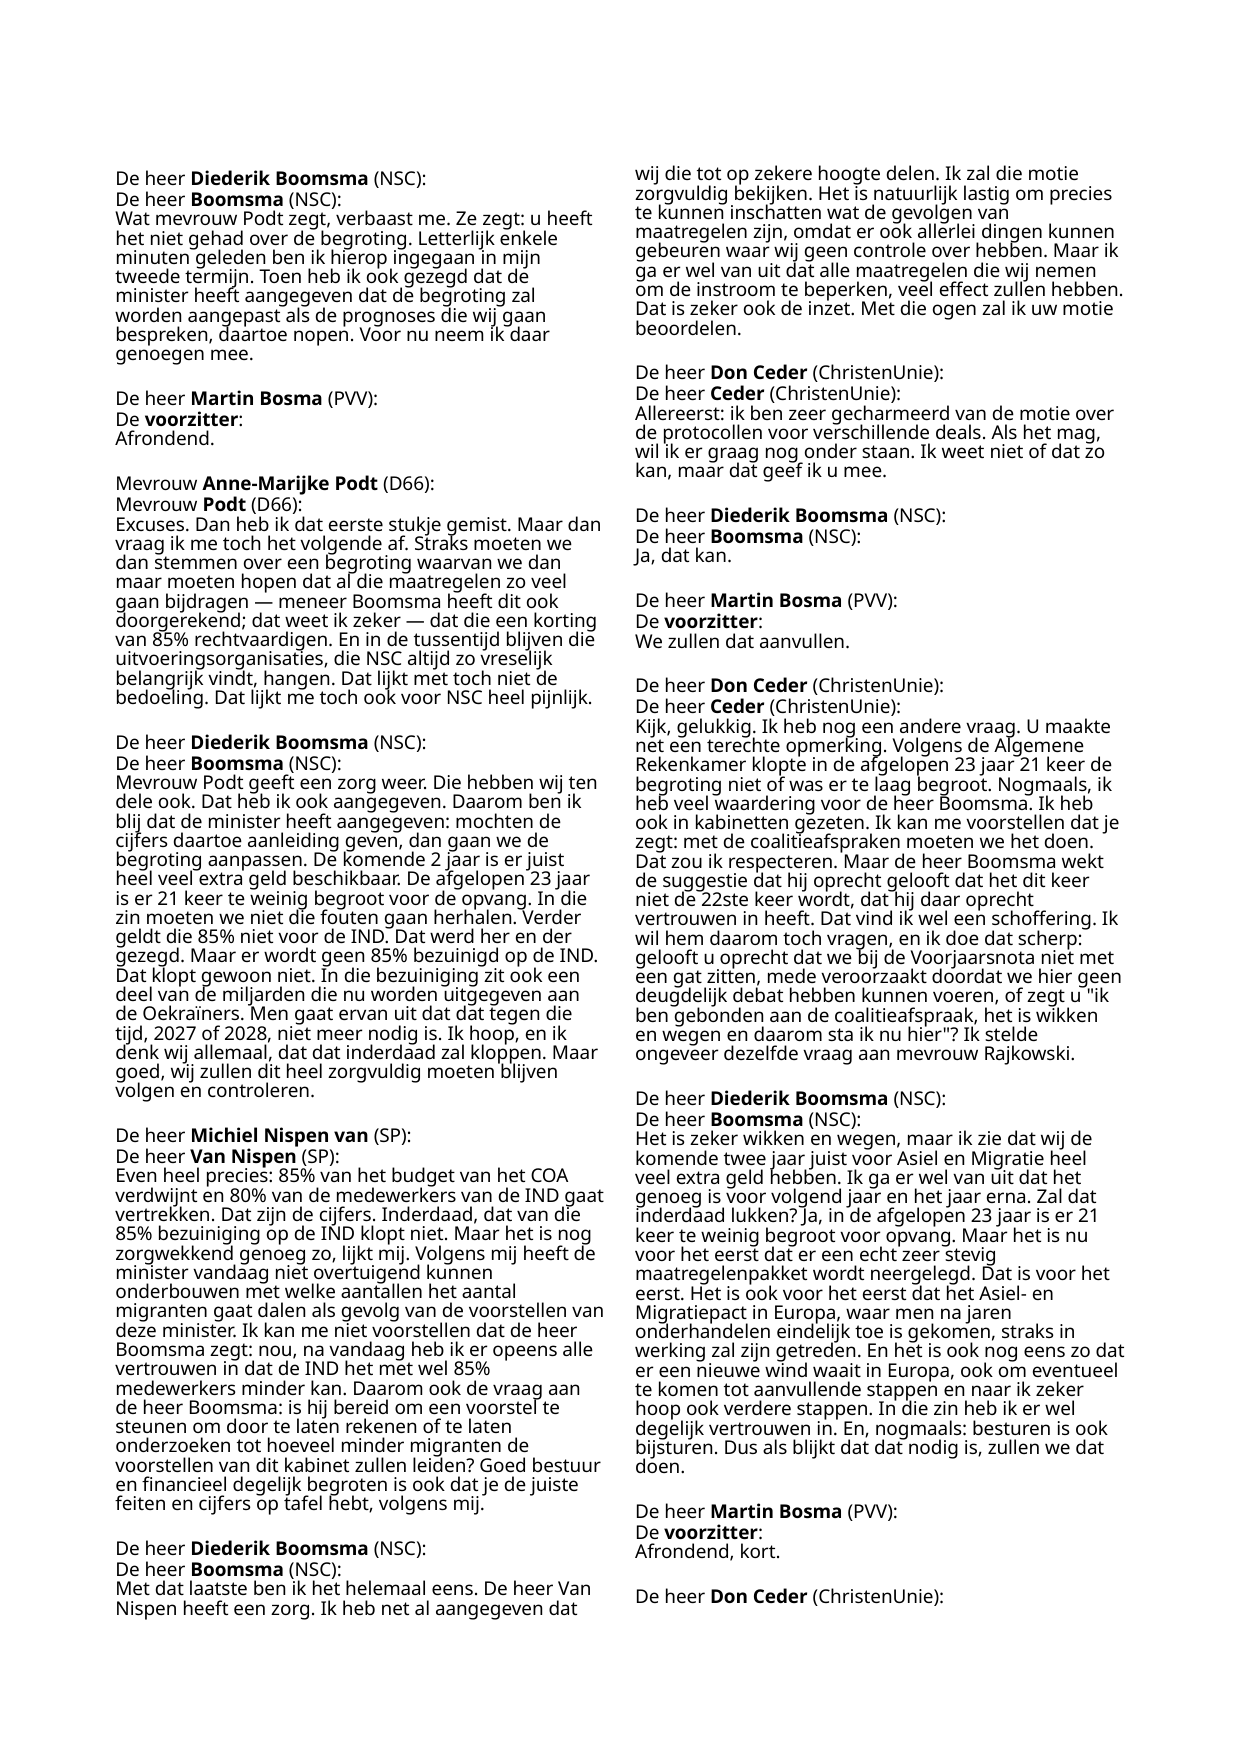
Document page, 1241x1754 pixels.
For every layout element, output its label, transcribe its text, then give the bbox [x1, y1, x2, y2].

text De voorzitter: [635, 1524, 1125, 1543]
text De voorzitter: [635, 613, 1125, 633]
text wij die tot op zekere hoogte delen. Ik zal die motie zorgvuldig bekijken. Het is natuurlijk lastig om precies te kunnen inschatten wat de gevolgen van maatregelen zijn, omdat er ook allerlei dingen kunnen gebeuren waar wij geen controle over hebben. Maar ik ga er wel van uit dat alle maatregelen die wij nemen om de instroom te beperken, veel effect zullen hebben. Dat is zeker ook de inzet. Met die ogen zal ik uw motie beoordelen. [635, 165, 1125, 339]
text De heer Ceder (ChristenUnie): [635, 385, 1125, 404]
text De heer Michiel Nispen van (SP): [115, 1122, 605, 1148]
text De heer Diederik Boomsma (NSC): [115, 165, 605, 191]
text De heer Don Ceder (ChristenUnie): [635, 359, 1125, 385]
text Mevrouw Podt geeft een zorg weer. Die hebben wij ten dele ook. Dat heb ik ook aangegeven. Daarom ben ik blij dat de minister heeft aangegeven: mochten de cijfers daartoe aanleiding geven, dan gaan we de begroting aanpassen. De komende 2 jaar is er juist heel veel extra geld beschikbaar. De afgelopen 23 jaar is er 21 keer te weinig begroot voor de opvang. In die zin moeten we niet die fouten gaan herhalen. Verder geldt die 85% niet voor de IND. Dat werd her en der gezegd. Maar er wordt geen 85% bezuinigd op de IND. Dat klopt gewoon niet. In die bezuiniging zit ook een deel van de miljarden die nu worden uitgegeven aan de Oekraïners. Men gaat ervan uit dat dat tegen die tijd, 2027 of 2028, niet meer nodig is. Ik hoop, en ik denk wij allemaal, dat dat inderdaad zal kloppen. Maar goed, wij zullen dit heel zorgvuldig moeten blijven volgen en controleren. [115, 774, 605, 1102]
text Allereerst: ik ben zeer gecharmeerd van de motie over de protocollen voor verschillende deals. Als het mag, wil ik er graag nog onder staan. Ik weet niet of dat zo kan, maar dat geef ik u mee. [635, 404, 1125, 482]
text De heer Don Ceder (ChristenUnie): [635, 1583, 1125, 1609]
text De heer Ceder (ChristenUnie): [635, 698, 1125, 718]
text Mevrouw Podt (D66): [115, 496, 605, 516]
text Met dat laatste ben ik het helemaal eens. De heer Van Nispen heeft een zorg. Ik heb net al aangegeven dat [115, 1580, 605, 1619]
text Ja, dat kan. [635, 547, 1125, 567]
text De heer Boomsma (NSC): [115, 755, 605, 774]
text De heer Martin Bosma (PVV): [115, 385, 605, 411]
text De heer Diederik Boomsma (NSC): [635, 502, 1125, 528]
text Afrondend, kort. [635, 1543, 1125, 1562]
text Wat mevrouw Podt zegt, verbaast me. Ze zegt: u heeft het niet gehad over de begroting. Letterlijk enkele minuten geleden ben ik hierop ingegaan in mijn tweede termijn. Toen heb ik ook gezegd dat de minister heeft aangegeven dat de begroting zal worden aangepast als de prognoses die wij gaan bespreken, daartoe nopen. Voor nu neem ik daar genoegen mee. [115, 210, 605, 364]
text De heer Don Ceder (ChristenUnie): [635, 673, 1125, 698]
text De heer Martin Bosma (PVV): [635, 1498, 1125, 1524]
text We zullen dat aanvullen. [635, 633, 1125, 652]
text De heer Diederik Boomsma (NSC): [115, 1535, 605, 1561]
text De heer Boomsma (NSC): [635, 528, 1125, 547]
text De voorzitter: [115, 411, 605, 430]
text De heer Martin Bosma (PVV): [635, 588, 1125, 613]
text De heer Van Nispen (SP): [115, 1148, 605, 1167]
text Het is zeker wikken en wegen, maar ik zie dat wij de komende twee jaar juist voor Asiel en Migratie heel veel extra geld hebben. Ik ga er wel van uit dat het genoeg is voor volgend jaar en het jaar erna. Zal dat inderdaad lukken? Ja, in de afgelopen 23 jaar is er 21 keer te weinig begroot voor opvang. Maar het is nu voor het eerst dat er een echt zeer stevig maatregelenpakket wordt neergelegd. Dat is voor het eerst. Het is ook voor het eerst dat het Asiel- en Migratiepact in Europa, waar men na jaren onderhandelen eindelijk toe is gekomen, straks in werking zal zijn getreden. En het is ook nog eens zo dat er een nieuwe wind waait in Europa, ook om eventueel te komen tot aanvullende stappen en naar ik zeker hoop ook verdere stappen. In die zin heb ik er wel degelijk vertrouwen in. En, nogmaals: besturen is ook bijsturen. Dus als blijkt dat dat nodig is, zullen we dat doen. [635, 1130, 1125, 1477]
text De heer Boomsma (NSC): [635, 1111, 1125, 1130]
text Kijk, gelukkig. Ik heb nog een andere vraag. U maakte net een terechte opmerking. Volgens de Algemene Rekenkamer klopte in de afgelopen 23 jaar 21 keer de begroting niet of was er te laag begroot. Nogmaals, ik heb veel waardering voor de heer Boomsma. Ik heb ook in kabinetten gezeten. Ik kan me voorstellen dat je zegt: met de coalitieafspraken moeten we het doen. Dat zou ik respecteren. Maar de heer Boomsma wekt de suggestie dat hij oprecht gelooft dat het dit keer niet de 22ste keer wordt, dat hij daar oprecht vertrouwen in heeft. Dat vind ik wel een schoffering. Ik wil hem daarom toch vragen, en ik doe dat scherp: gelooft u oprecht dat we bij de Voorjaarsnota niet met een gat zitten, mede veroorzaakt doordat we hier geen deugdelijk debat hebben kunnen voeren, of zegt u "ik ben gebonden aan de coalitieafspraak, het is wikken en wegen en daarom sta ik nu hier"? Ik stelde ongeveer dezelfde vraag aan mevrouw Rajkowski. [635, 718, 1125, 1064]
text Afrondend. [115, 430, 605, 450]
text De heer Boomsma (NSC): [115, 1561, 605, 1580]
text De heer Boomsma (NSC): [115, 191, 605, 210]
text Excuses. Dan heb ik dat eerste stukje gemist. Maar dan vraag ik me toch het volgende af. Straks moeten we dan stemmen over een begroting waarvan we dan maar moeten hopen dat al die maatregelen zo veel gaan bijdragen — meneer Boomsma heeft dit ook doorgerekend; dat weet ik zeker — dat die een korting van 85% rechtvaardigen. En in de tussentijd blijven die uitvoeringsorganisaties, die NSC altijd zo vreselijk belangrijk vindt, hangen. Dat lijkt met toch niet de bedoeling. Dat lijkt me toch ook voor NSC heel pijnlijk. [115, 516, 605, 708]
text De heer Diederik Boomsma (NSC): [115, 729, 605, 755]
text De heer Diederik Boomsma (NSC): [635, 1085, 1125, 1111]
text Mevrouw Anne-Marijke Podt (D66): [115, 471, 605, 496]
text Even heel precies: 85% van het budget van het COA verdwijnt en 80% van de medewerkers van de IND gaat vertrekken. Dat zijn de cijfers. Inderdaad, dat van die 85% bezuiniging op de IND klopt niet. Maar het is nog zorgwekkend genoeg zo, lijkt mij. Volgens mij heeft de minister vandaag niet overtuigend kunnen onderbouwen met welke aantallen het aantal migranten gaat dalen als gevolg van de voorstellen van deze minister. Ik kan me niet voorstellen dat de heer Boomsma zegt: nou, na vandaag heb ik er opeens alle vertrouwen in dat de IND het met wel 85% medewerkers minder kan. Daarom ook de vraag aan de heer Boomsma: is hij bereid om een voorstel te steunen om door te laten rekenen of te laten onderzoeken tot hoeveel minder migranten de voorstellen van dit kabinet zullen leiden? Goed bestuur en financieel degelijk begroten is ook dat je de juiste feiten en cijfers op tafel hebt, volgens mij. [115, 1167, 605, 1514]
